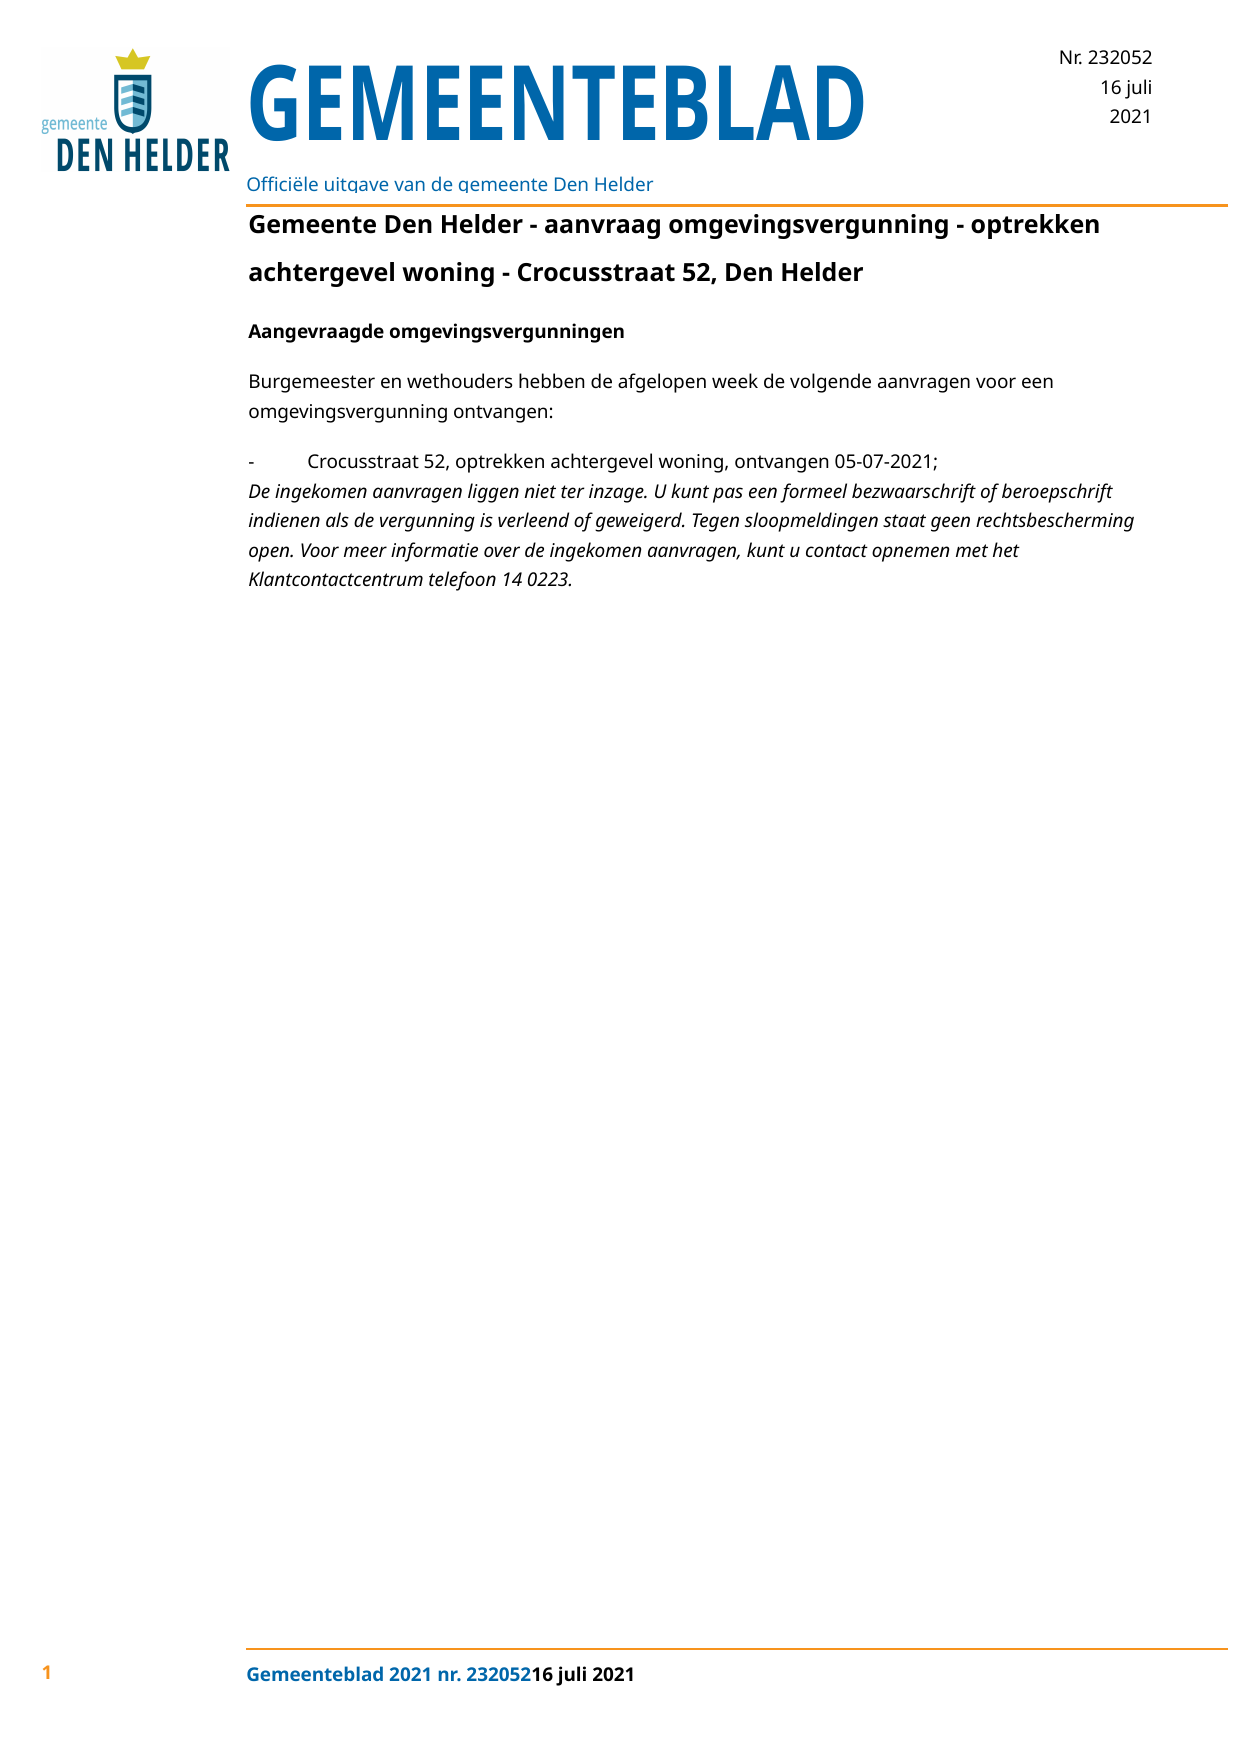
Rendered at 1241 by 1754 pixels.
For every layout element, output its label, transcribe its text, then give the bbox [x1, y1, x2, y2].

picture [182, 144, 187, 165]
list Crocusstraat 52, optrekken achtergevel woning, ontvangen 05-07-2021; [248, 448, 1152, 474]
picture [41, 47, 231, 172]
picture [130, 157, 135, 172]
text Gemeente Den Helder - aanvraag omgevingsvergunning - optrekken achtergevel woning - Crocusstraat 52, Den Helder [248, 207, 1152, 288]
text De ingekomen aanvragen liggen niet ter inzage. U kunt pas een formeel bezwaarschrift of beroepschrift indienen als de vergunning is verleend of geweigerd. Tegen sloopmeldingen staat geen rechtsbescherming open. Voor meer informatie over de ingekomen aanvragen, kunt u contact opnemen met het Klantcontactcentrum telefoon 14 0223. [248, 478, 1152, 592]
text Aangevraagde omgevingsvergunningen [248, 318, 1152, 344]
picture [220, 160, 224, 172]
picture [63, 144, 68, 165]
text Burgemeester en wethouders hebben de afgelopen week de volgende aanvragen voor een omgevingsvergunning ontvangen: [248, 368, 1152, 424]
picture [100, 154, 106, 172]
